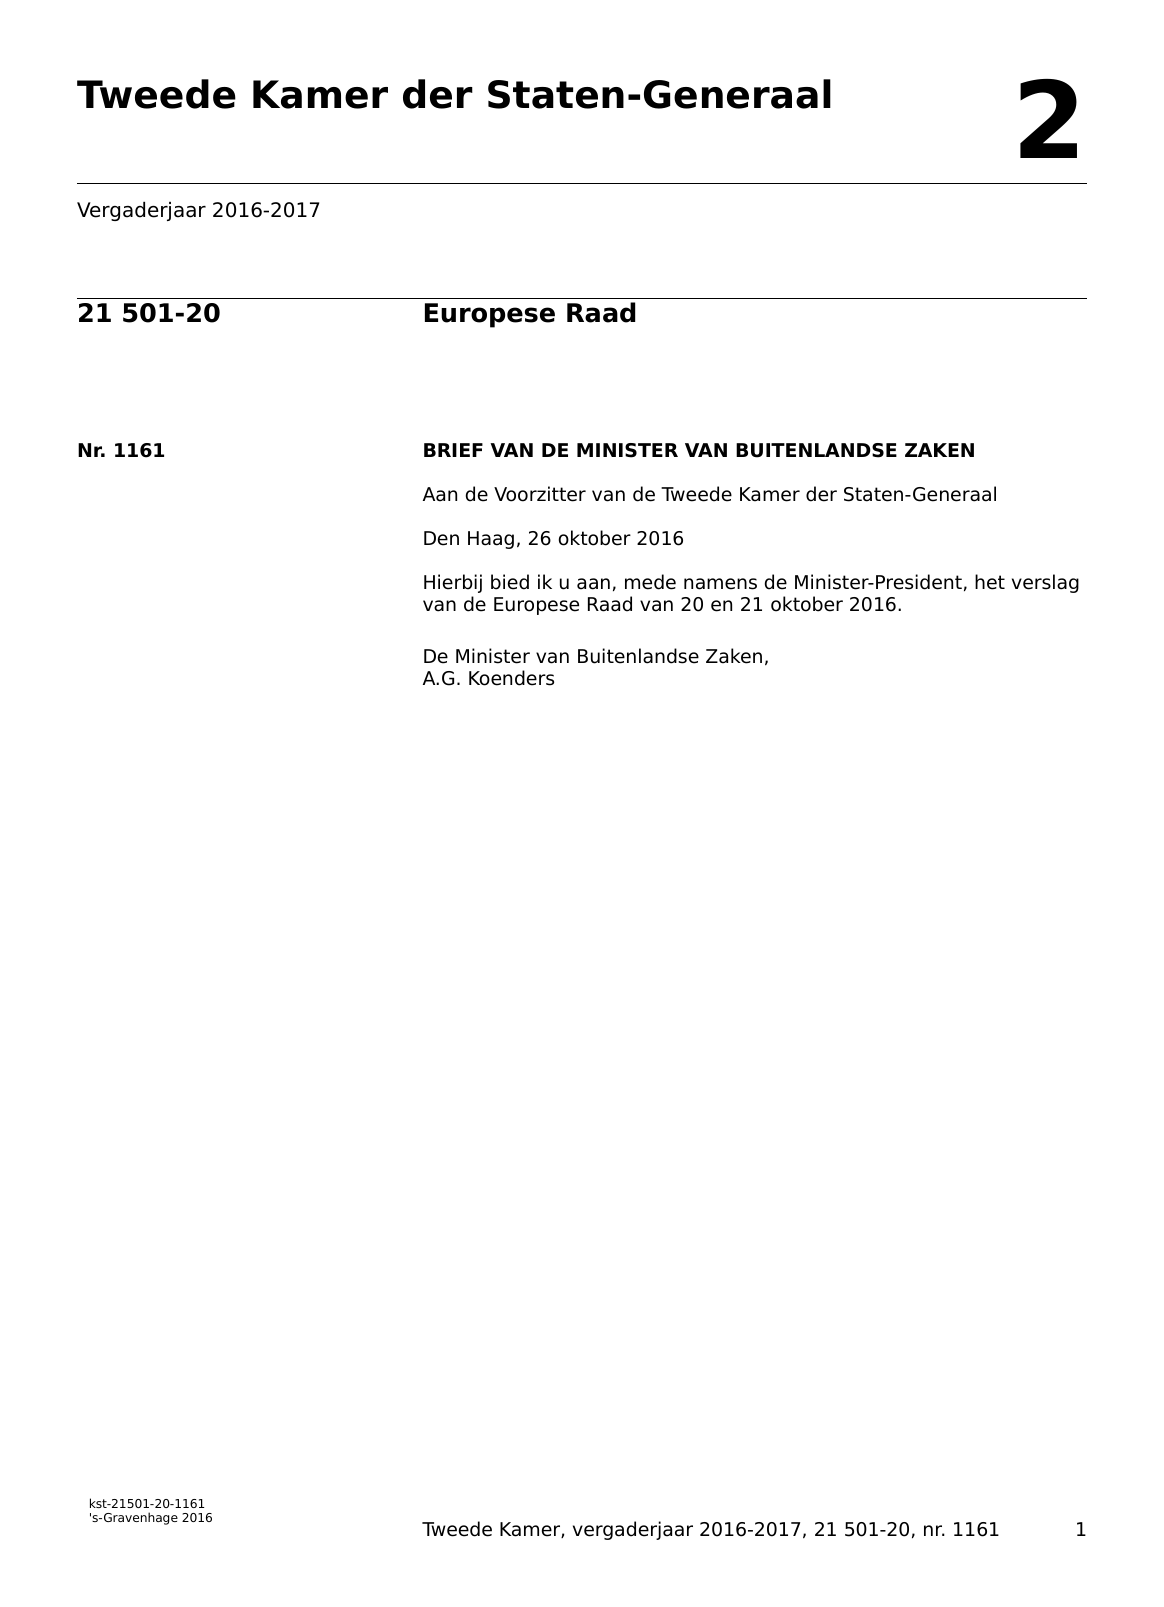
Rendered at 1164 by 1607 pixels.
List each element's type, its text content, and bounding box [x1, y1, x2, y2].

table_header Tweede Kamer der Staten-Generaal [77, 59, 886, 183]
table_header 2 [886, 59, 1087, 183]
text Hierbij bied ik u aan, mede namens de Minister-President, het verslag van de Europese Raad van 20 en 21 oktober 2016. [422, 572, 1087, 616]
text Aan de Voorzitter van de Tweede Kamer der Staten-Generaal [422, 484, 1087, 506]
subtitle 21 501-20 Europese Raad [77, 299, 1087, 329]
text Den Haag, 26 oktober 2016 [422, 528, 1087, 550]
subtitle Nr. 1161 BRIEF VAN DE MINISTER VAN BUITENLANDSE ZAKEN [77, 440, 1087, 462]
text kst-21501-20-1161 [88, 1497, 323, 1511]
text De Minister van Buitenlandse Zaken, A.G. Koenders [422, 646, 1087, 690]
text 's-Gravenhage 2016 [88, 1511, 323, 1525]
table_cell Vergaderjaar 2016-2017 [77, 184, 1087, 298]
